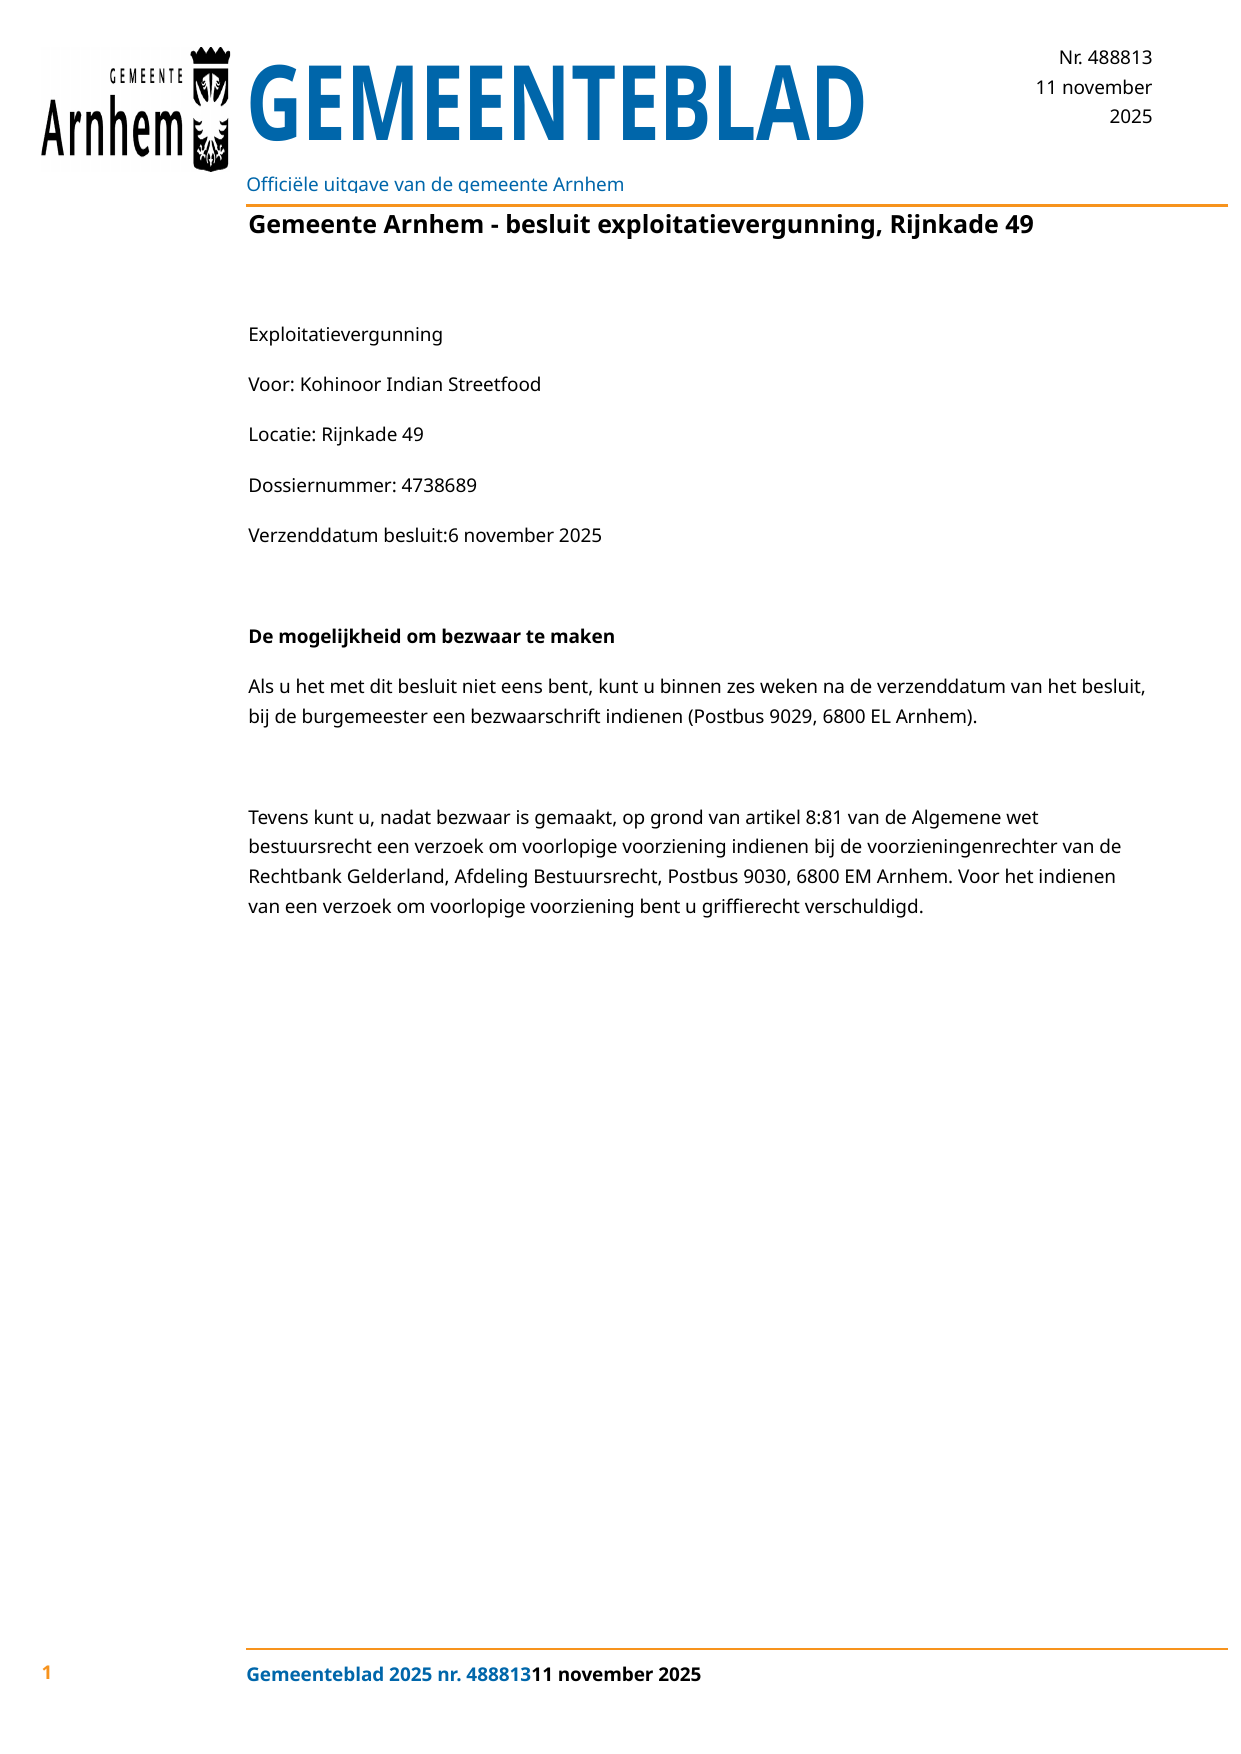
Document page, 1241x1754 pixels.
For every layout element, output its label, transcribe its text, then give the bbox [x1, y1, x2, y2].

text Dossiernummer: 4738689 [248, 472, 1152, 498]
text Locatie: Rijnkade 49 [248, 422, 1152, 447]
text De mogelijkheid om bezwaar te maken [248, 623, 1152, 649]
text Voor: Kohinoor Indian Streetfood [248, 371, 1152, 397]
text Tevens kunt u, nadat bezwaar is gemaakt, op grond van artikel 8:81 van de Algemene wet bestuursrecht een verzoek om voorlopige voorziening indienen bij de voorzieningenrechter van de Rechtbank Gelderland, Afdeling Bestuursrecht, Postbus 9030, 6800 EM Arnhem. Voor het indienen van een verzoek om voorlopige voorziening bent u griffierecht verschuldigd. [248, 804, 1152, 918]
text Verzenddatum besluit:6 november 2025 [248, 522, 1152, 548]
picture [41, 47, 231, 172]
text Exploitatievergunning [248, 321, 1152, 346]
text Als u het met dit besluit niet eens bent, kunt u binnen zes weken na de verzenddatum van het besluit, bij de burgemeester een bezwaarschrift indienen (Postbus 9029, 6800 EL Arnhem). [248, 674, 1152, 729]
text Gemeente Arnhem - besluit exploitatievergunning, Rijnkade 49 [248, 207, 1152, 241]
